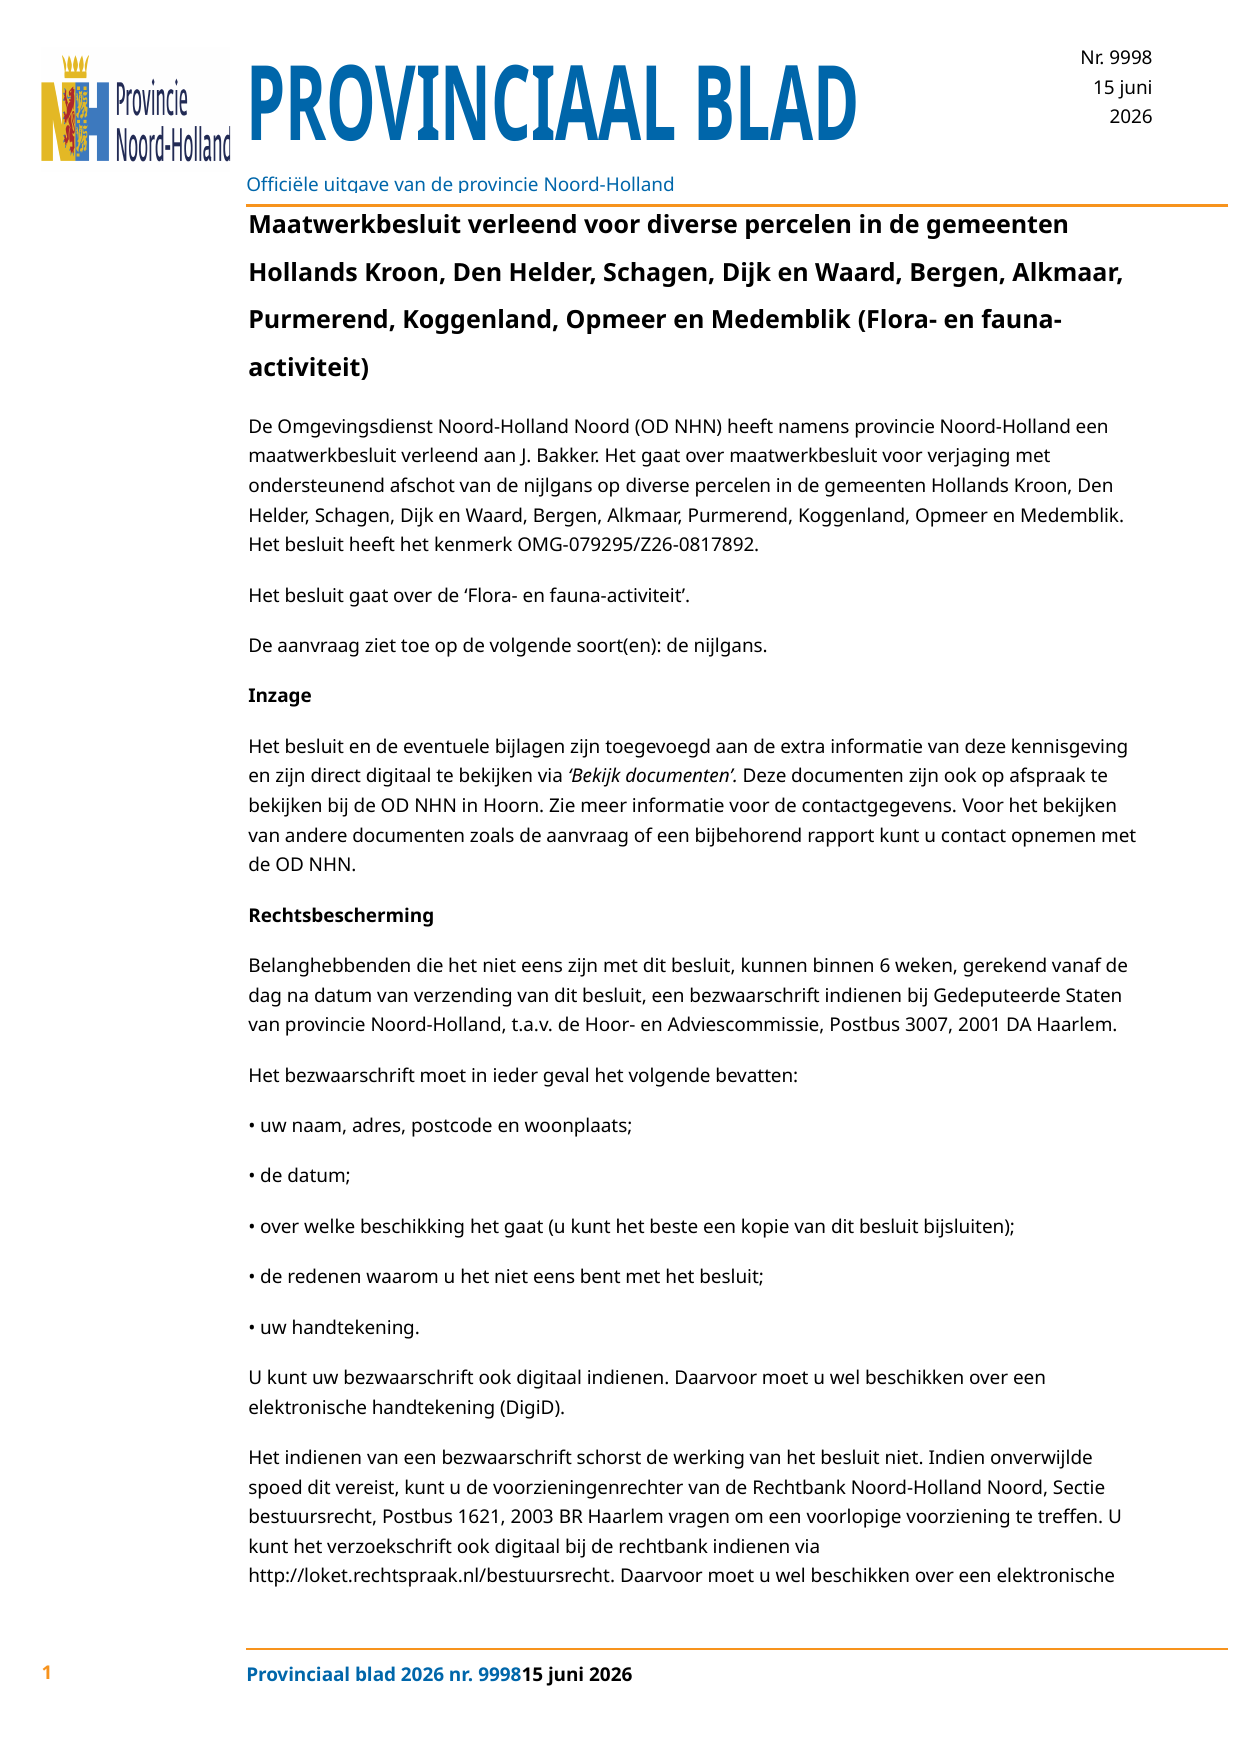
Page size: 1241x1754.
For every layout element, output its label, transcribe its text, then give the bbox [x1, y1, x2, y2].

picture [41, 47, 231, 172]
text De Omgevingsdienst Noord-Holland Noord (OD NHN) heeft namens provincie Noord-Holland een maatwerkbesluit verleend aan J. Bakker. Het gaat over maatwerkbesluit voor verjaging met ondersteunend afschot van de nijlgans op diverse percelen in de gemeenten Hollands Kroon, Den Helder, Schagen, Dijk en Waard, Bergen, Alkmaar, Purmerend, Koggenland, Opmeer en Medemblik. Het besluit heeft het kenmerk OMG-079295/Z26-0817892. [248, 413, 1152, 557]
text U kunt uw bezwaarschrift ook digitaal indienen. Daarvoor moet u wel beschikken over een elektronische handtekening (DigiD). [248, 1364, 1152, 1420]
text • de datum; [248, 1163, 1152, 1188]
text Het besluit en de eventuele bijlagen zijn toegevoegd aan de extra informatie van deze kennisgeving en zijn direct digitaal te bekijken via ‘Bekijk documenten’. Deze documenten zijn ook op afspraak te bekijken bij de OD NHN in Hoorn. Zie meer informatie voor de contactgegevens. Voor het bekijken van andere documenten zoals de aanvraag of een bijbehorend rapport kunt u contact opnemen met de OD NHN. [248, 733, 1152, 877]
text • uw naam, adres, postcode en woonplaats; [248, 1112, 1152, 1138]
text De aanvraag ziet toe op de volgende soort(en): de nijlgans. [248, 632, 1152, 658]
text • uw handtekening. [248, 1314, 1152, 1340]
text • de redenen waarom u het niet eens bent met het besluit; [248, 1263, 1152, 1289]
text Maatwerkbesluit verleend voor diverse percelen in de gemeenten Hollands Kroon, Den Helder, Schagen, Dijk en Waard, Bergen, Alkmaar, Purmerend, Koggenland, Opmeer en Medemblik (Flora- en fauna-activiteit) [248, 207, 1152, 384]
text Het bezwaarschrift moet in ieder geval het volgende bevatten: [248, 1062, 1152, 1088]
text Rechtsbescherming [248, 902, 1152, 928]
text Belanghebbenden die het niet eens zijn met dit besluit, kunnen binnen 6 weken, gerekend vanaf de dag na datum van verzending van dit besluit, een bezwaarschrift indienen bij Gedeputeerde Staten van provincie Noord-Holland, t.a.v. de Hoor- en Adviescommissie, Postbus 3007, 2001 DA Haarlem. [248, 952, 1152, 1037]
text Het indienen van een bezwaarschrift schorst de werking van het besluit niet. Indien onverwijlde spoed dit vereist, kunt u de voorzieningenrechter van de Rechtbank Noord-Holland Noord, Sectie bestuursrecht, Postbus 1621, 2003 BR Haarlem vragen om een voorlopige voorziening te treffen. U kunt het verzoekschrift ook digitaal bij de rechtbank indienen via http://loket.rechtspraak.nl/bestuursrecht. Daarvoor moet u wel beschikken over een elektronische [248, 1444, 1152, 1588]
text Inzage [248, 683, 1152, 708]
text Het besluit gaat over de ‘Flora- en fauna-activiteit’. [248, 582, 1152, 608]
text • over welke beschikking het gaat (u kunt het beste een kopie van dit besluit bijsluiten); [248, 1213, 1152, 1239]
